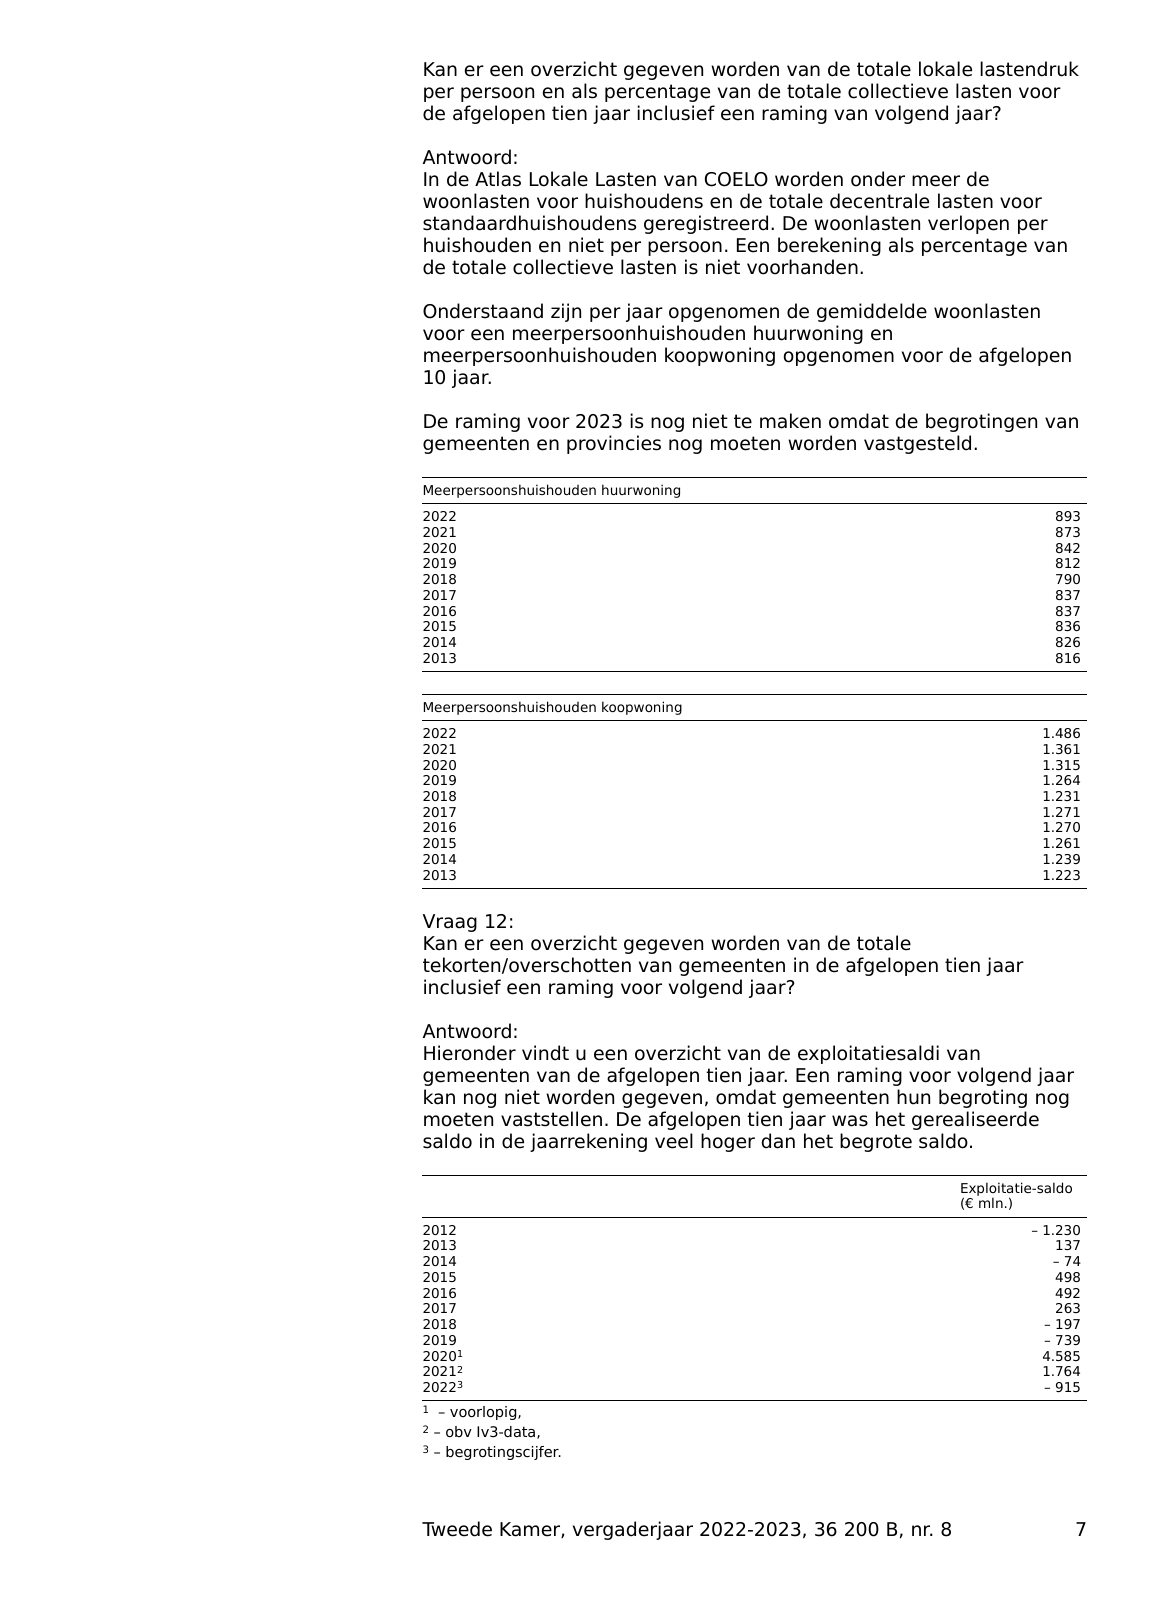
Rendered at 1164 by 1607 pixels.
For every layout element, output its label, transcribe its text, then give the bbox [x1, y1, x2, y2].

text De raming voor 2023 is nog niet te maken omdat de begrotingen van gemeenten en provincies nog moeten worden vastgesteld. [422, 411, 1087, 455]
table_cell 2014 [422, 1254, 954, 1270]
table_cell 1.315 [954, 757, 1087, 773]
text Vraag 12: [422, 911, 1087, 933]
table_cell 2022 [422, 504, 954, 525]
table_cell 2017 [422, 805, 954, 820]
table_header [954, 478, 1087, 503]
text Kan er een overzicht gegeven worden van de totale lokale lastendruk per persoon en als percentage van de totale collectieve lasten voor de afgelopen tien jaar inclusief een raming van volgend jaar? [422, 59, 1087, 125]
table_header Exploitatie-saldo (€ mln.) [954, 1176, 1087, 1217]
table_cell 2016 [422, 604, 954, 619]
table_cell – 74 [954, 1254, 1087, 1270]
table_cell 1.261 [954, 836, 1087, 852]
table_cell 137 [954, 1238, 1087, 1254]
table_cell 2015 [422, 619, 954, 635]
text Hieronder vindt u een overzicht van de exploitatiesaldi van gemeenten van de afgelopen tien jaar. Een raming voor volgend jaar kan nog niet worden gegeven, omdat gemeenten hun begroting nog moeten vaststellen. De afgelopen tien jaar was het gerealiseerde saldo in de jaarrekening veel hoger dan het begrote saldo. [422, 1043, 1087, 1153]
table_cell – 915 [954, 1380, 1087, 1400]
table_cell 2018 [422, 1317, 954, 1333]
table_header [422, 1176, 954, 1217]
table_cell 2013 [422, 651, 954, 671]
table_cell 837 [954, 604, 1087, 619]
text Onderstaand zijn per jaar opgenomen de gemiddelde woonlasten voor een meerpersoonhuishouden huurwoning en meerpersoonhuishouden koopwoning opgenomen voor de afgelopen 10 jaar. [422, 301, 1087, 389]
table_cell 2017 [422, 1301, 954, 1317]
text Antwoord: [422, 147, 1087, 169]
table_cell 2019 [422, 1333, 954, 1348]
table_cell 2016 [422, 820, 954, 836]
table_cell 2015 [422, 836, 954, 852]
table_cell 2020 [422, 757, 954, 773]
table_cell 2022 [422, 721, 954, 742]
table_cell 2016 [422, 1285, 954, 1301]
table_cell 2019 [422, 773, 954, 789]
table_cell 1.239 [954, 852, 1087, 867]
table_cell 790 [954, 572, 1087, 588]
table_cell 1.223 [954, 868, 1087, 888]
table_cell 2014 [422, 635, 954, 651]
table_cell 1.361 [954, 742, 1087, 757]
table_cell 4.585 [954, 1348, 1087, 1364]
table_cell 492 [954, 1285, 1087, 1301]
table_cell 2013 [422, 868, 954, 888]
table_cell 842 [954, 541, 1087, 556]
table_cell – 197 [954, 1317, 1087, 1333]
table_cell 2018 [422, 572, 954, 588]
text Antwoord: [422, 1021, 1087, 1043]
table_cell – 1.230 [954, 1218, 1087, 1238]
table_cell 2015 [422, 1270, 954, 1285]
table_header [954, 695, 1087, 720]
text Kan er een overzicht gegeven worden van de totale tekorten/overschotten van gemeenten in de afgelopen tien jaar inclusief een raming voor volgend jaar? [422, 933, 1087, 999]
table_cell 20223 [422, 1380, 954, 1400]
table_cell 2013 [422, 1238, 954, 1254]
table_cell 2021 [422, 742, 954, 757]
table_header Meerpersoonshuishouden koopwoning [422, 695, 954, 720]
table_cell 20212 [422, 1364, 954, 1380]
table_cell 20201 [422, 1348, 954, 1364]
text In de Atlas Lokale Lasten van COELO worden onder meer de woonlasten voor huishoudens en de totale decentrale lasten voor standaardhuishoudens geregistreerd. De woonlasten verlopen per huishouden en niet per persoon. Een berekening als percentage van de totale collectieve lasten is niet voorhanden. [422, 169, 1087, 279]
table_cell 1.486 [954, 721, 1087, 742]
table_cell 2018 [422, 789, 954, 804]
table_cell 1 – voorlopig, 2 – obv Iv3-data, 3 – begrotingscijfer. [422, 1401, 1087, 1461]
table_cell 2012 [422, 1218, 954, 1238]
table_cell 873 [954, 525, 1087, 541]
table_cell 837 [954, 588, 1087, 603]
table_cell 263 [954, 1301, 1087, 1317]
table_cell 1.270 [954, 820, 1087, 836]
table_cell 2020 [422, 541, 954, 556]
table_cell 2014 [422, 852, 954, 867]
table_cell 1.271 [954, 805, 1087, 820]
table_cell 1.764 [954, 1364, 1087, 1380]
table_cell 1.264 [954, 773, 1087, 789]
table_header Meerpersoonshuishouden huurwoning [422, 478, 954, 503]
table_cell – 739 [954, 1333, 1087, 1348]
table_cell 816 [954, 651, 1087, 671]
table_cell 812 [954, 556, 1087, 572]
table_cell 1.231 [954, 789, 1087, 804]
table_cell 836 [954, 619, 1087, 635]
table_cell 893 [954, 504, 1087, 525]
table_cell 498 [954, 1270, 1087, 1285]
table_cell 2019 [422, 556, 954, 572]
table_cell 2021 [422, 525, 954, 541]
table_cell 2017 [422, 588, 954, 603]
table_cell 826 [954, 635, 1087, 651]
